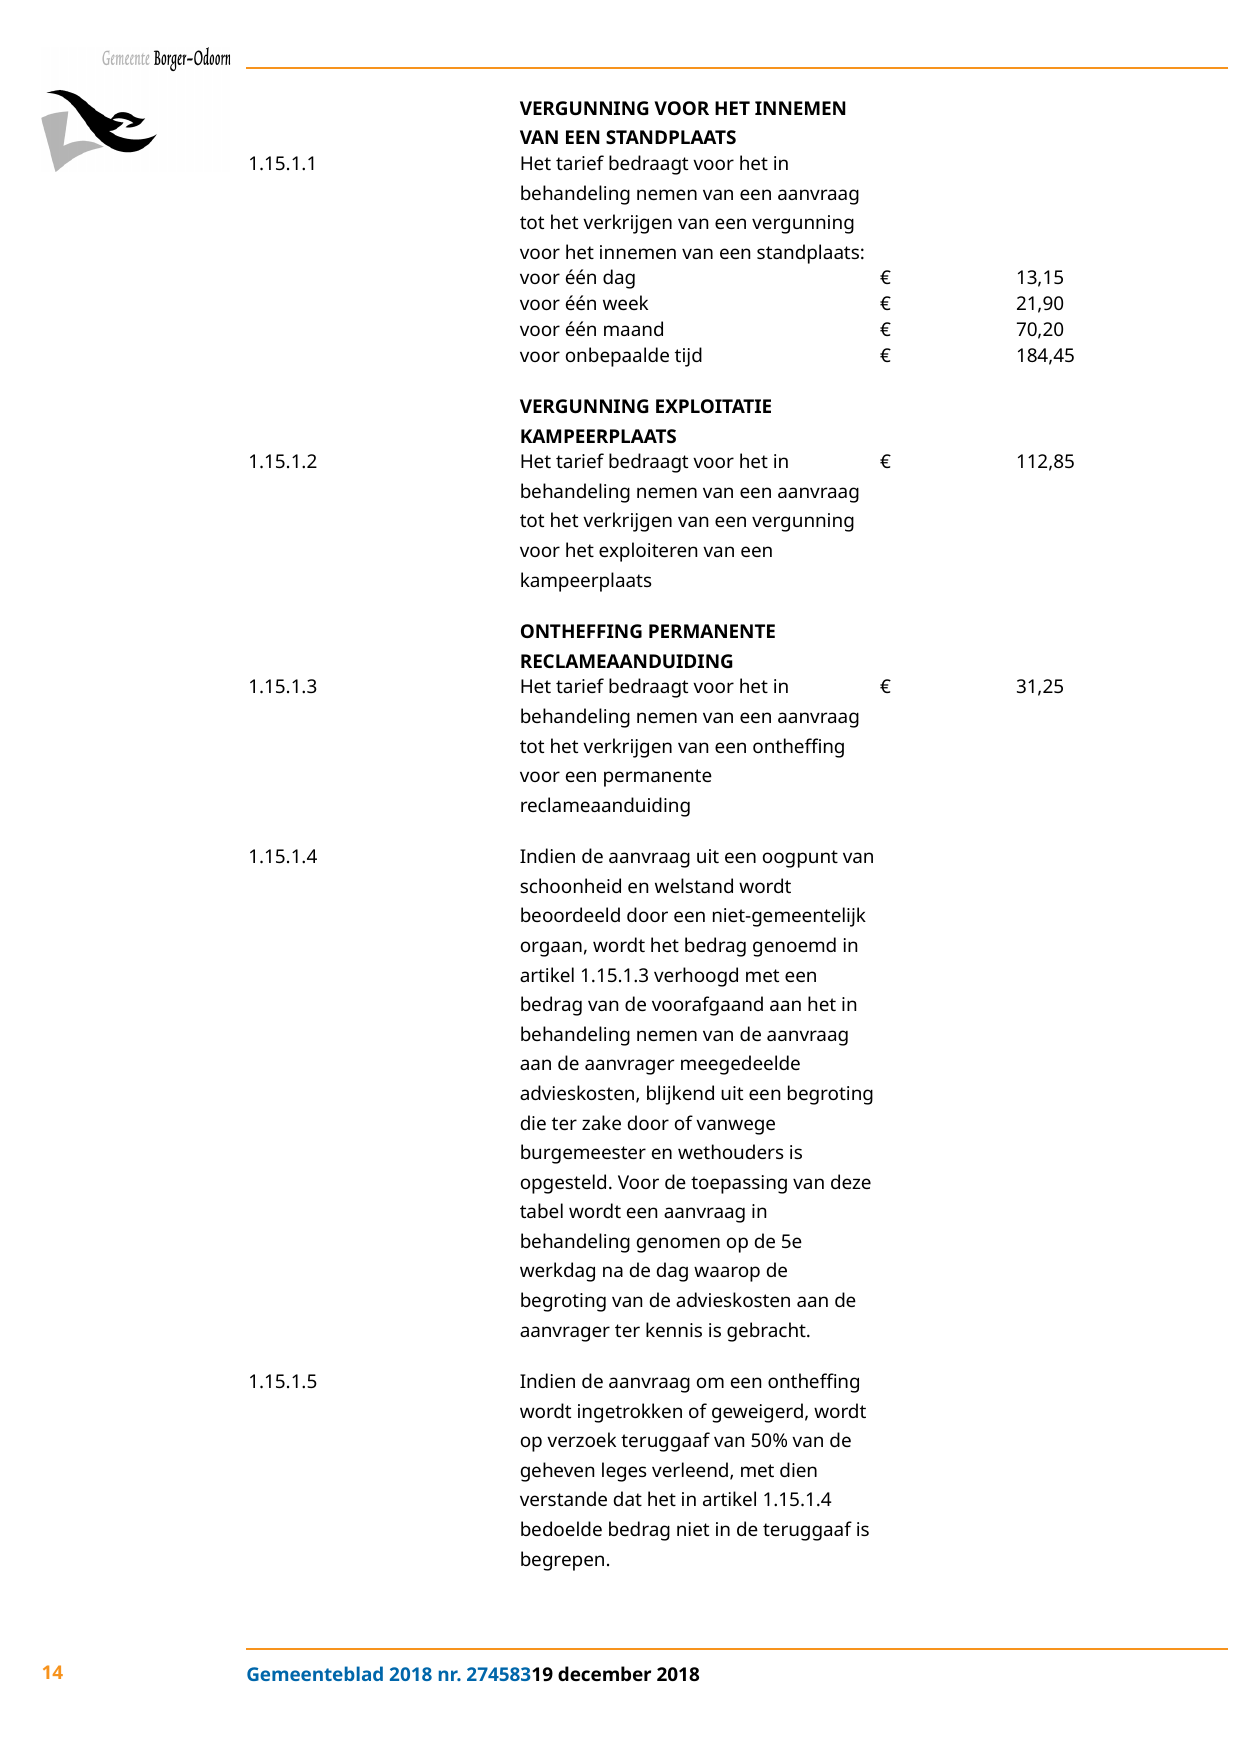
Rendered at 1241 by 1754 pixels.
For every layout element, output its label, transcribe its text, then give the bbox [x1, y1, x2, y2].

table_cell [384, 150, 519, 264]
table_cell 1.15.1.2 [248, 449, 384, 593]
table_cell [1016, 593, 1152, 618]
table_cell [384, 1368, 519, 1571]
table_cell [384, 316, 519, 342]
table_cell ONTHEFFING PERMANENTE RECLAMEAANDUIDING [520, 618, 880, 674]
table_cell [384, 618, 519, 674]
table_cell [880, 618, 1016, 674]
table_cell [880, 844, 1016, 1342]
table_cell Indien de aanvraag uit een oogpunt van schoonheid en welstand wordt beoordeeld door een niet-gemeentelijk orgaan, wordt het bedrag genoemd in artikel 1.15.1.3 verhoogd met een bedrag van de voorafgaand aan het in behandeling nemen van de aanvraag aan de aanvrager meegedeelde advieskosten, blijkend uit een begroting die ter zake door of vanwege burgemeester en wethouders is opgesteld. Voor de toepassing van deze tabel wordt een aanvraag in behandeling genomen op de 5e werkdag na de dag waarop de begroting van de advieskosten aan de aanvrager ter kennis is gebracht. [520, 844, 880, 1342]
table_cell 31,25 [1016, 674, 1152, 818]
table_cell [1016, 1571, 1152, 1597]
table_cell [880, 150, 1016, 264]
table_cell Het tarief bedraagt voor het in behandeling nemen van een aanvraag tot het verkrijgen van een ontheffing voor een permanente reclameaanduiding [520, 674, 880, 818]
table_cell Indien de aanvraag om een ontheffing wordt ingetrokken of geweigerd, wordt op verzoek teruggaaf van 50% van de geheven leges verleend, met dien verstande dat het in artikel 1.15.1.4 bedoelde bedrag niet in de teruggaaf is begrepen. [520, 1368, 880, 1571]
table_cell [1016, 393, 1152, 448]
table_cell 70,20 [1016, 316, 1152, 342]
table_cell [1016, 95, 1152, 150]
table_cell 21,90 [1016, 290, 1152, 316]
table_cell [248, 368, 384, 393]
table_cell [248, 593, 384, 618]
table_cell [1016, 1368, 1152, 1571]
table_cell [384, 1343, 519, 1368]
table_cell [384, 1571, 519, 1597]
table_cell € [880, 342, 1016, 367]
table_cell [1016, 1343, 1152, 1368]
table_cell [880, 818, 1016, 843]
table_cell [880, 368, 1016, 393]
table_cell voor één week [520, 290, 880, 316]
table_cell [384, 674, 519, 818]
table_cell [384, 844, 519, 1342]
table_cell € [880, 290, 1016, 316]
table_cell [1016, 368, 1152, 393]
table_cell [384, 593, 519, 618]
table_cell [880, 1368, 1016, 1571]
table_cell [520, 368, 880, 393]
table_cell € [880, 316, 1016, 342]
table_cell [248, 818, 384, 843]
table_cell [248, 316, 384, 342]
table_cell [880, 1343, 1016, 1368]
table_cell [248, 342, 384, 367]
table_cell € [880, 674, 1016, 818]
table_cell [520, 818, 880, 843]
table_cell 1.15.1.4 [248, 844, 384, 1342]
table_cell [520, 1343, 880, 1368]
table_cell [384, 95, 519, 150]
table_cell € [880, 449, 1016, 593]
table_cell [880, 393, 1016, 448]
table_cell [1016, 618, 1152, 674]
table_cell VERGUNNING EXPLOITATIE KAMPEERPLAATS [520, 393, 880, 448]
table_cell [248, 393, 384, 448]
table_cell Het tarief bedraagt voor het in behandeling nemen van een aanvraag tot het verkrijgen van een vergunning voor het innemen van een standplaats: [520, 150, 880, 264]
table_cell 1.15.1.3 [248, 674, 384, 818]
table_cell 1.15.1.1 [248, 150, 384, 264]
table_cell [384, 449, 519, 593]
table_cell Het tarief bedraagt voor het in behandeling nemen van een aanvraag tot het verkrijgen van een vergunning voor het exploiteren van een kampeerplaats [520, 449, 880, 593]
table_cell VERGUNNING VOOR HET INNEMEN VAN EEN STANDPLAATS [520, 95, 880, 150]
table_cell [384, 265, 519, 290]
table_cell [384, 368, 519, 393]
table_cell [520, 1571, 880, 1597]
table_cell [248, 95, 384, 150]
table_cell voor onbepaalde tijd [520, 342, 880, 367]
table_cell [248, 290, 384, 316]
picture [41, 47, 231, 172]
table_cell 112,85 [1016, 449, 1152, 593]
table_cell 1.15.1.5 [248, 1368, 384, 1571]
table_cell 184,45 [1016, 342, 1152, 367]
table_cell [384, 393, 519, 448]
table_cell [248, 265, 384, 290]
table_cell [248, 1571, 384, 1597]
table_cell [880, 1571, 1016, 1597]
table_cell [1016, 844, 1152, 1342]
table_cell voor één dag [520, 265, 880, 290]
table_cell [520, 593, 880, 618]
table_cell [248, 1343, 384, 1368]
table_cell [384, 290, 519, 316]
table_cell [880, 593, 1016, 618]
table_cell [1016, 150, 1152, 264]
table_cell [880, 95, 1016, 150]
table_cell 13,15 [1016, 265, 1152, 290]
table_cell [248, 618, 384, 674]
table_cell € [880, 265, 1016, 290]
table_cell [384, 342, 519, 367]
table_cell [1016, 818, 1152, 843]
table_cell [384, 818, 519, 843]
table_cell voor één maand [520, 316, 880, 342]
